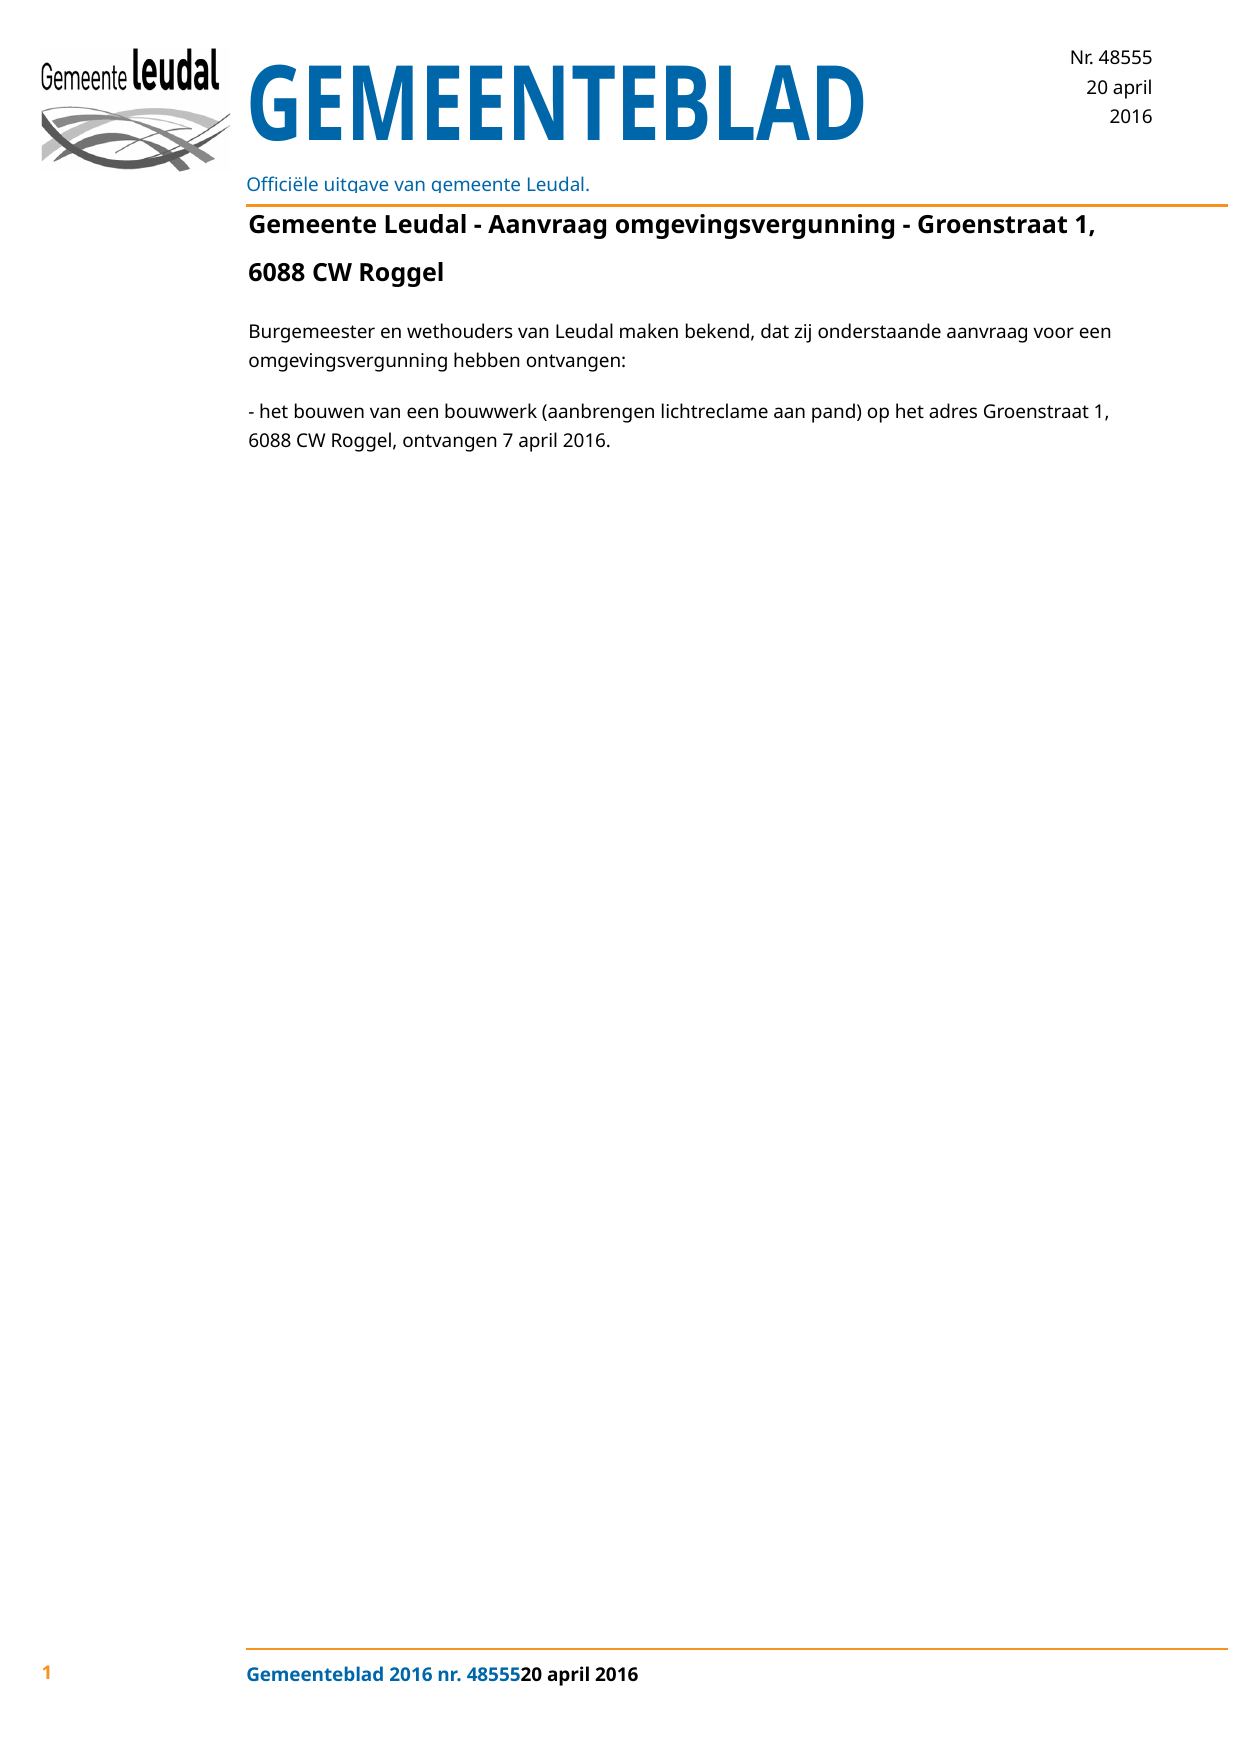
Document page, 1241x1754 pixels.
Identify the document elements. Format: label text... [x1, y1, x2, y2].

picture [41, 47, 231, 172]
text Burgemeester en wethouders van Leudal maken bekend, dat zij onderstaande aanvraag voor een omgevingsvergunning hebben ontvangen: [248, 318, 1152, 373]
text - het bouwen van een bouwwerk (aanbrengen lichtreclame aan pand) op het adres Groenstraat 1, 6088 CW Roggel, ontvangen 7 april 2016. [248, 398, 1152, 453]
text Gemeente Leudal - Aanvraag omgevingsvergunning - Groenstraat 1, 6088 CW Roggel [248, 207, 1152, 288]
